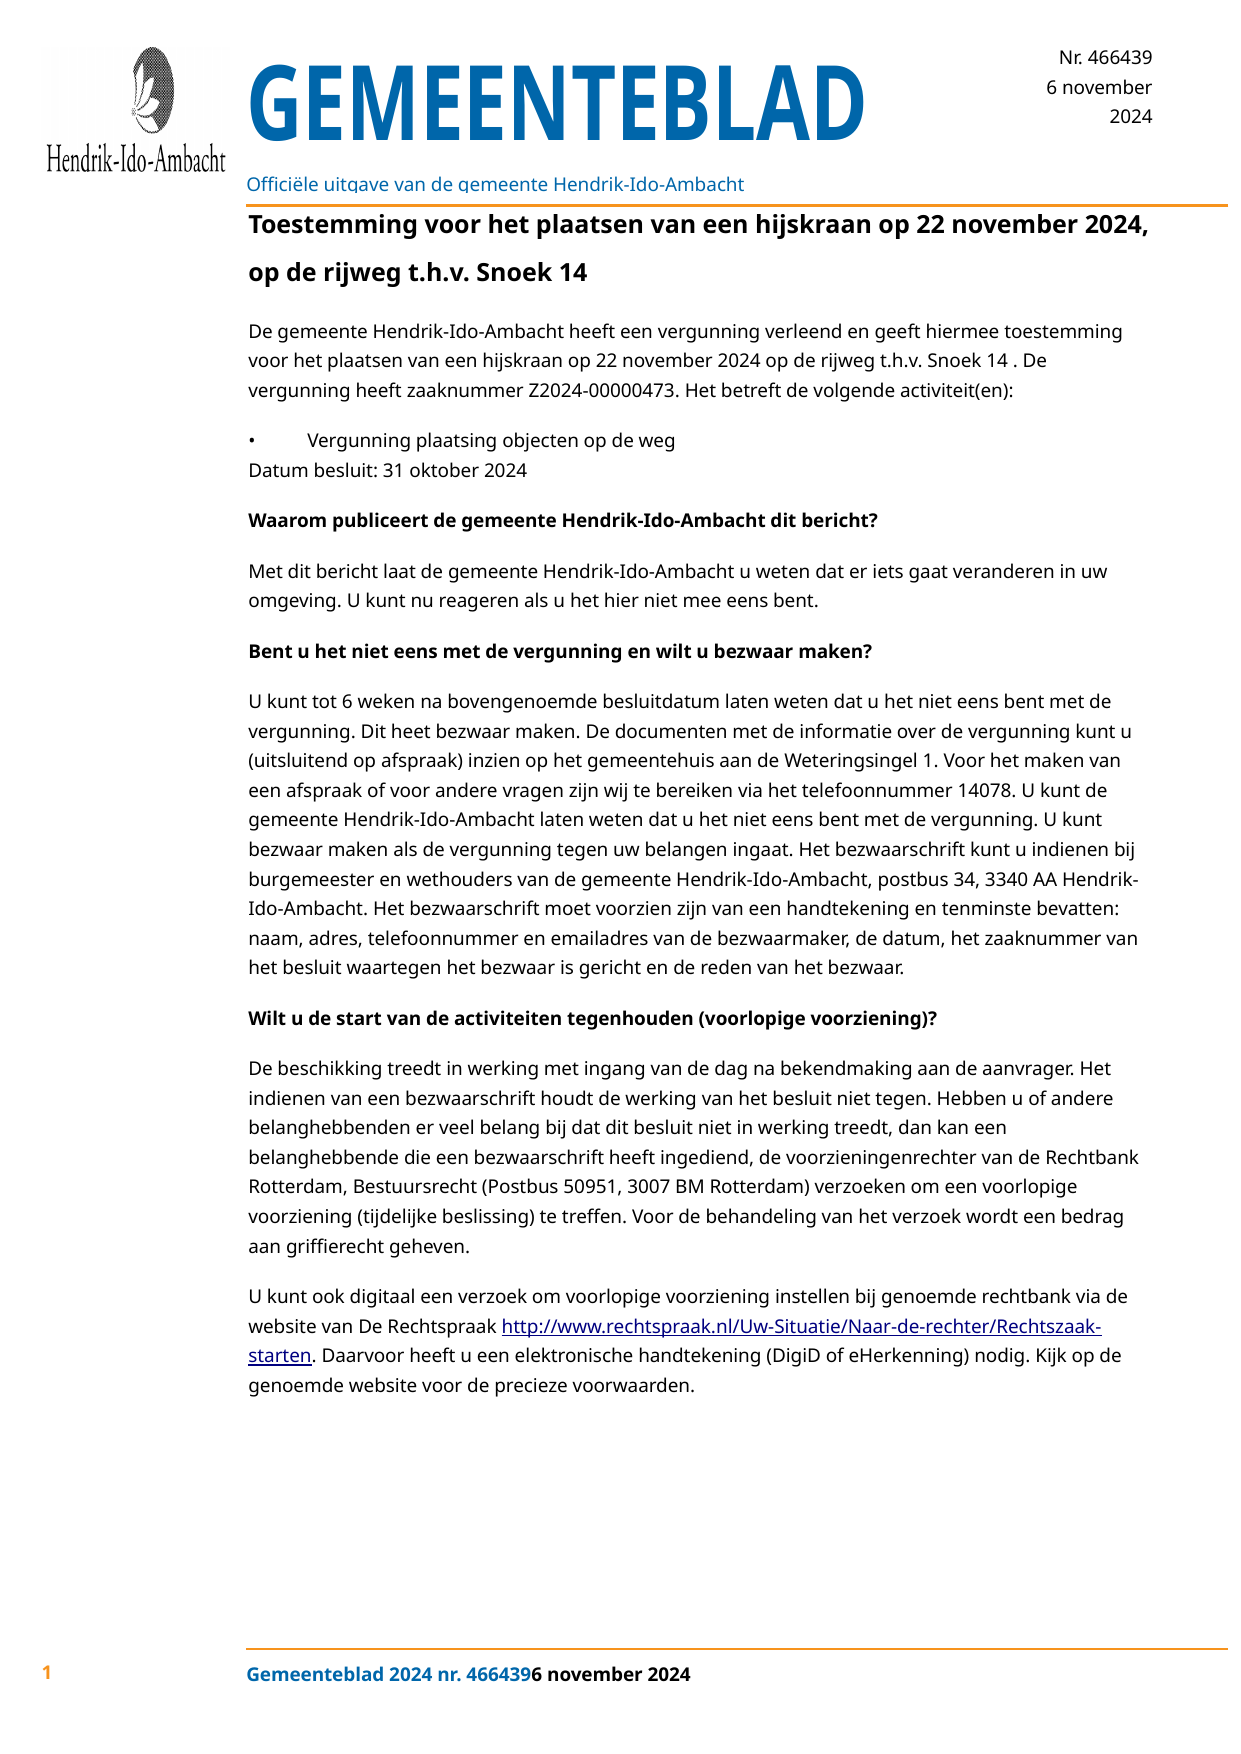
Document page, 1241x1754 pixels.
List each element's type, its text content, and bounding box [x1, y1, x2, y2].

list Vergunning plaatsing objecten op de weg [248, 427, 1152, 453]
text Toestemming voor het plaatsen van een hijskraan op 22 november 2024, op de rijweg t.h.v. Snoek 14 [248, 207, 1152, 288]
text Met dit bericht laat de gemeente Hendrik-Ido-Ambacht u weten dat er iets gaat veranderen in uw omgeving. U kunt nu reageren als u het hier niet mee eens bent. [248, 558, 1152, 613]
text Bent u het niet eens met de vergunning en wilt u bezwaar maken? [248, 638, 1152, 664]
text De beschikking treedt in werking met ingang van de dag na bekendmaking aan de aanvrager. Het indienen van een bezwaarschrift houdt de werking van het besluit niet tegen. Hebben u of andere belanghebbenden er veel belang bij dat dit besluit niet in werking treedt, dan kan een belanghebbende die een bezwaarschrift heeft ingediend, de voorzieningenrechter van de Rechtbank Rotterdam, Bestuursrecht (Postbus 50951, 3007 BM Rotterdam) verzoeken om een voorlopige voorziening (tijdelijke beslissing) te treffen. Voor de behandeling van het verzoek wordt een bedrag aan griffierecht geheven. [248, 1055, 1152, 1259]
text Waarom publiceert de gemeente Hendrik-Ido-Ambacht dit bericht? [248, 507, 1152, 533]
text U kunt ook digitaal een verzoek om voorlopige voorziening instellen bij genoemde rechtbank via de website van De Rechtspraak http://www.rechtspraak.nl/Uw-Situatie/Naar-de-rechter/Rechtszaak-starten. Daarvoor heeft u een elektronische handtekening (DigiD of eHerkenning) nodig. Kijk op de genoemde website voor de precieze voorwaarden. [248, 1283, 1152, 1398]
picture [41, 47, 231, 172]
text U kunt tot 6 weken na bovengenoemde besluitdatum laten weten dat u het niet eens bent met de vergunning. Dit heet bezwaar maken. De documenten met de informatie over de vergunning kunt u (uitsluitend op afspraak) inzien op het gemeentehuis aan de Weteringsingel 1. Voor het maken van een afspraak of voor andere vragen zijn wij te bereiken via het telefoonnummer 14078. U kunt de gemeente Hendrik-Ido-Ambacht laten weten dat u het niet eens bent met de vergunning. U kunt bezwaar maken als de vergunning tegen uw belangen ingaat. Het bezwaarschrift kunt u indienen bij burgemeester en wethouders van de gemeente Hendrik-Ido-Ambacht, postbus 34, 3340 AA Hendrik-Ido-Ambacht. Het bezwaarschrift moet voorzien zijn van een handtekening en tenminste bevatten: naam, adres, telefoonnummer en emailadres van de bezwaarmaker, de datum, het zaaknummer van het besluit waartegen het bezwaar is gericht en de reden van het bezwaar. [248, 688, 1152, 980]
text De gemeente Hendrik-Ido-Ambacht heeft een vergunning verleend en geeft hiermee toestemming voor het plaatsen van een hijskraan op 22 november 2024 op de rijweg t.h.v. Snoek 14 . De vergunning heeft zaaknummer Z2024-00000473. Het betreft de volgende activiteit(en): [248, 318, 1152, 403]
text Datum besluit: 31 oktober 2024 [248, 457, 1152, 483]
text Wilt u de start van de activiteiten tegenhouden (voorlopige voorziening)? [248, 1005, 1152, 1031]
